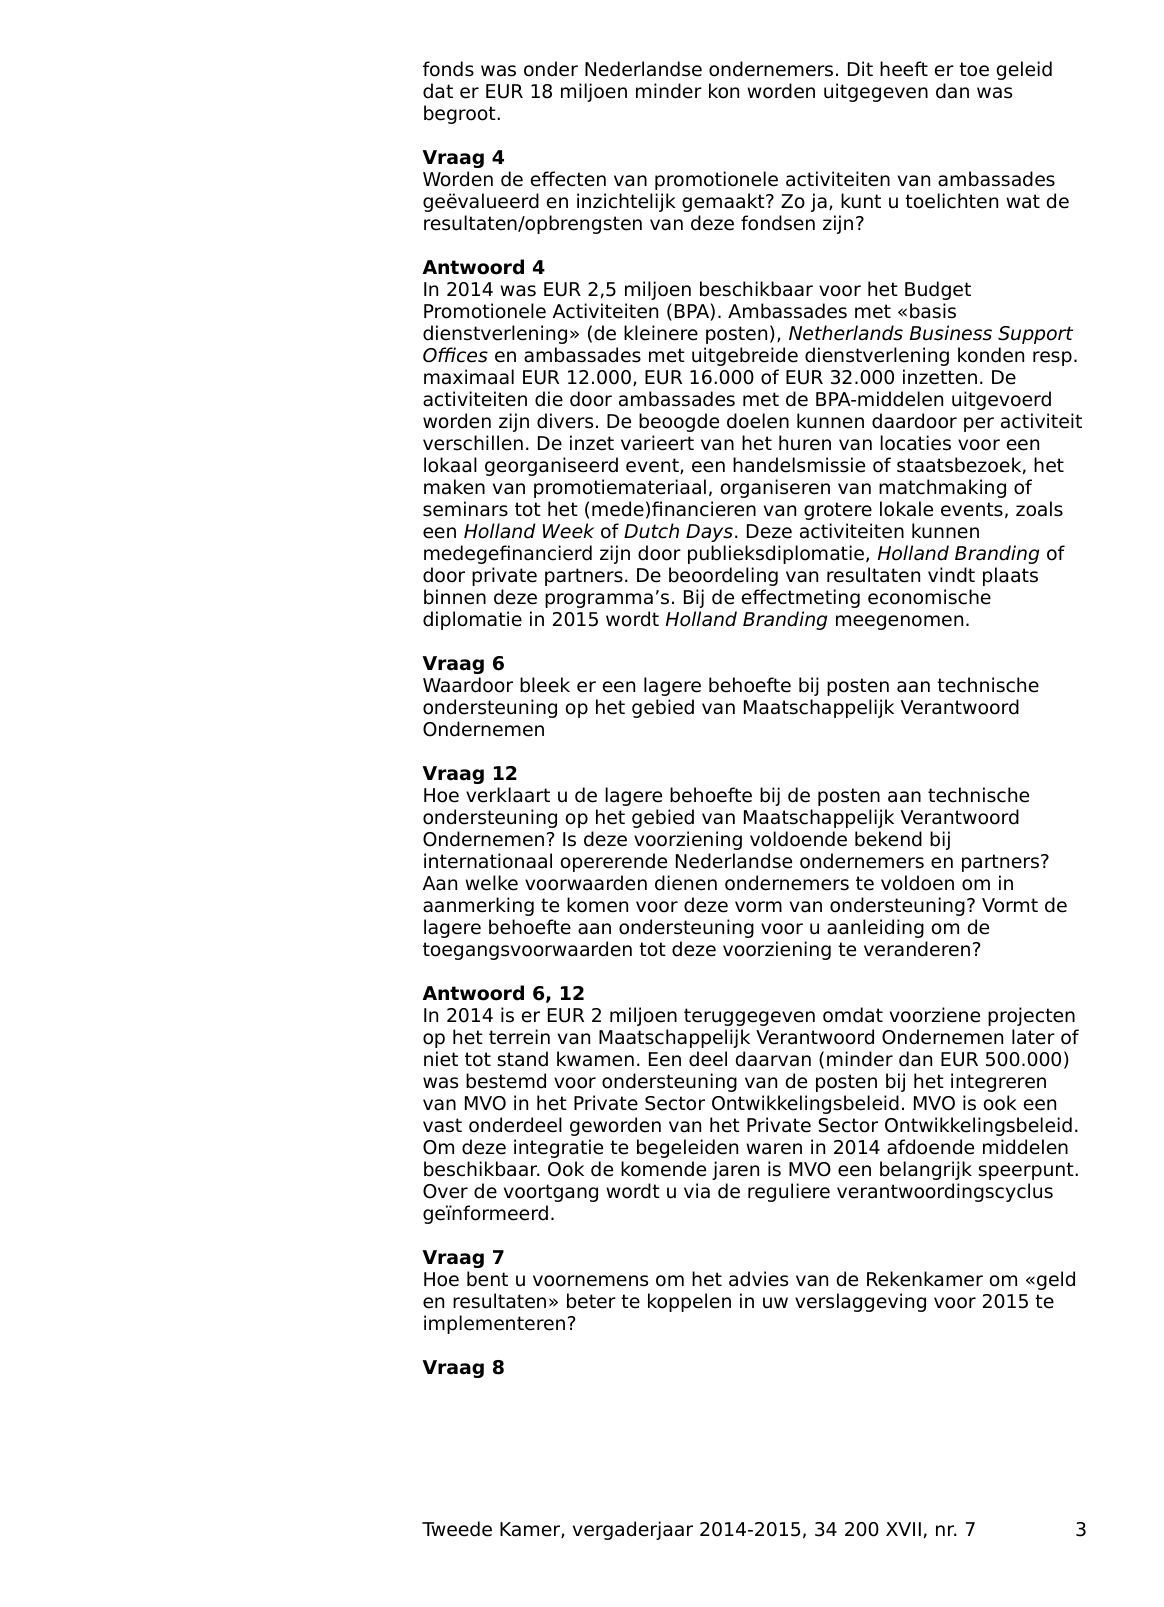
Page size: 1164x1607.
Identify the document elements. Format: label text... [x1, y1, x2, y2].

text Vraag 8 [422, 1357, 1087, 1379]
text Vraag 12 [422, 763, 1087, 785]
text Vraag 7 [422, 1247, 1087, 1269]
text Vraag 6 [422, 653, 1087, 675]
text Antwoord 6, 12 [422, 983, 1087, 1005]
text Waardoor bleek er een lagere behoefte bij posten aan technische ondersteuning op het gebied van Maatschappelijk Verantwoord Ondernemen [422, 675, 1087, 741]
text In 2014 was EUR 2,5 miljoen beschikbaar voor het Budget Promotionele Activiteiten (BPA). Ambassades met «basis dienstverlening» (de kleinere posten), Netherlands Business Support Offices en ambassades met uitgebreide dienstverlening konden resp. maximaal EUR 12.000, EUR 16.000 of EUR 32.000 inzetten. De activiteiten die door ambassades met de BPA-middelen uitgevoerd worden zijn divers. De beoogde doelen kunnen daardoor per activiteit verschillen. De inzet varieert van het huren van locaties voor een lokaal georganiseerd event, een handelsmissie of staatsbezoek, het maken van promotiemateriaal, organiseren van matchmaking of seminars tot het (mede)financieren van grotere lokale events, zoals een Holland Week of Dutch Days. Deze activiteiten kunnen medegefinancierd zijn door publieksdiplomatie, Holland Branding of door private partners. De beoordeling van resultaten vindt plaats binnen deze programma’s. Bij de effectmeting economische diplomatie in 2015 wordt Holland Branding meegenomen. [422, 279, 1087, 631]
text Hoe bent u voornemens om het advies van de Rekenkamer om «geld en resultaten» beter te koppelen in uw verslaggeving voor 2015 te implementeren? [422, 1269, 1087, 1335]
text Hoe verklaart u de lagere behoefte bij de posten aan technische ondersteuning op het gebied van Maatschappelijk Verantwoord Ondernemen? Is deze voorziening voldoende bekend bij internationaal opererende Nederlandse ondernemers en partners? Aan welke voorwaarden dienen ondernemers te voldoen om in aanmerking te komen voor deze vorm van ondersteuning? Vormt de lagere behoefte aan ondersteuning voor u aanleiding om de toegangsvoorwaarden tot deze voorziening te veranderen? [422, 785, 1087, 961]
text Vraag 4 [422, 147, 1087, 169]
text Worden de effecten van promotionele activiteiten van ambassades geëvalueerd en inzichtelijk gemaakt? Zo ja, kunt u toelichten wat de resultaten/opbrengsten van deze fondsen zijn? [422, 169, 1087, 235]
text Antwoord 4 [422, 257, 1087, 279]
text In 2014 is er EUR 2 miljoen teruggegeven omdat voorziene projecten op het terrein van Maatschappelijk Verantwoord Ondernemen later of niet tot stand kwamen. Een deel daarvan (minder dan EUR 500.000) was bestemd voor ondersteuning van de posten bij het integreren van MVO in het Private Sector Ontwikkelingsbeleid. MVO is ook een vast onderdeel geworden van het Private Sector Ontwikkelingsbeleid. Om deze integratie te begeleiden waren in 2014 afdoende middelen beschikbaar. Ook de komende jaren is MVO een belangrijk speerpunt. Over de voortgang wordt u via de reguliere verantwoordingscyclus geïnformeerd. [422, 1005, 1087, 1225]
text fonds was onder Nederlandse ondernemers. Dit heeft er toe geleid dat er EUR 18 miljoen minder kon worden uitgegeven dan was begroot. [422, 59, 1087, 125]
